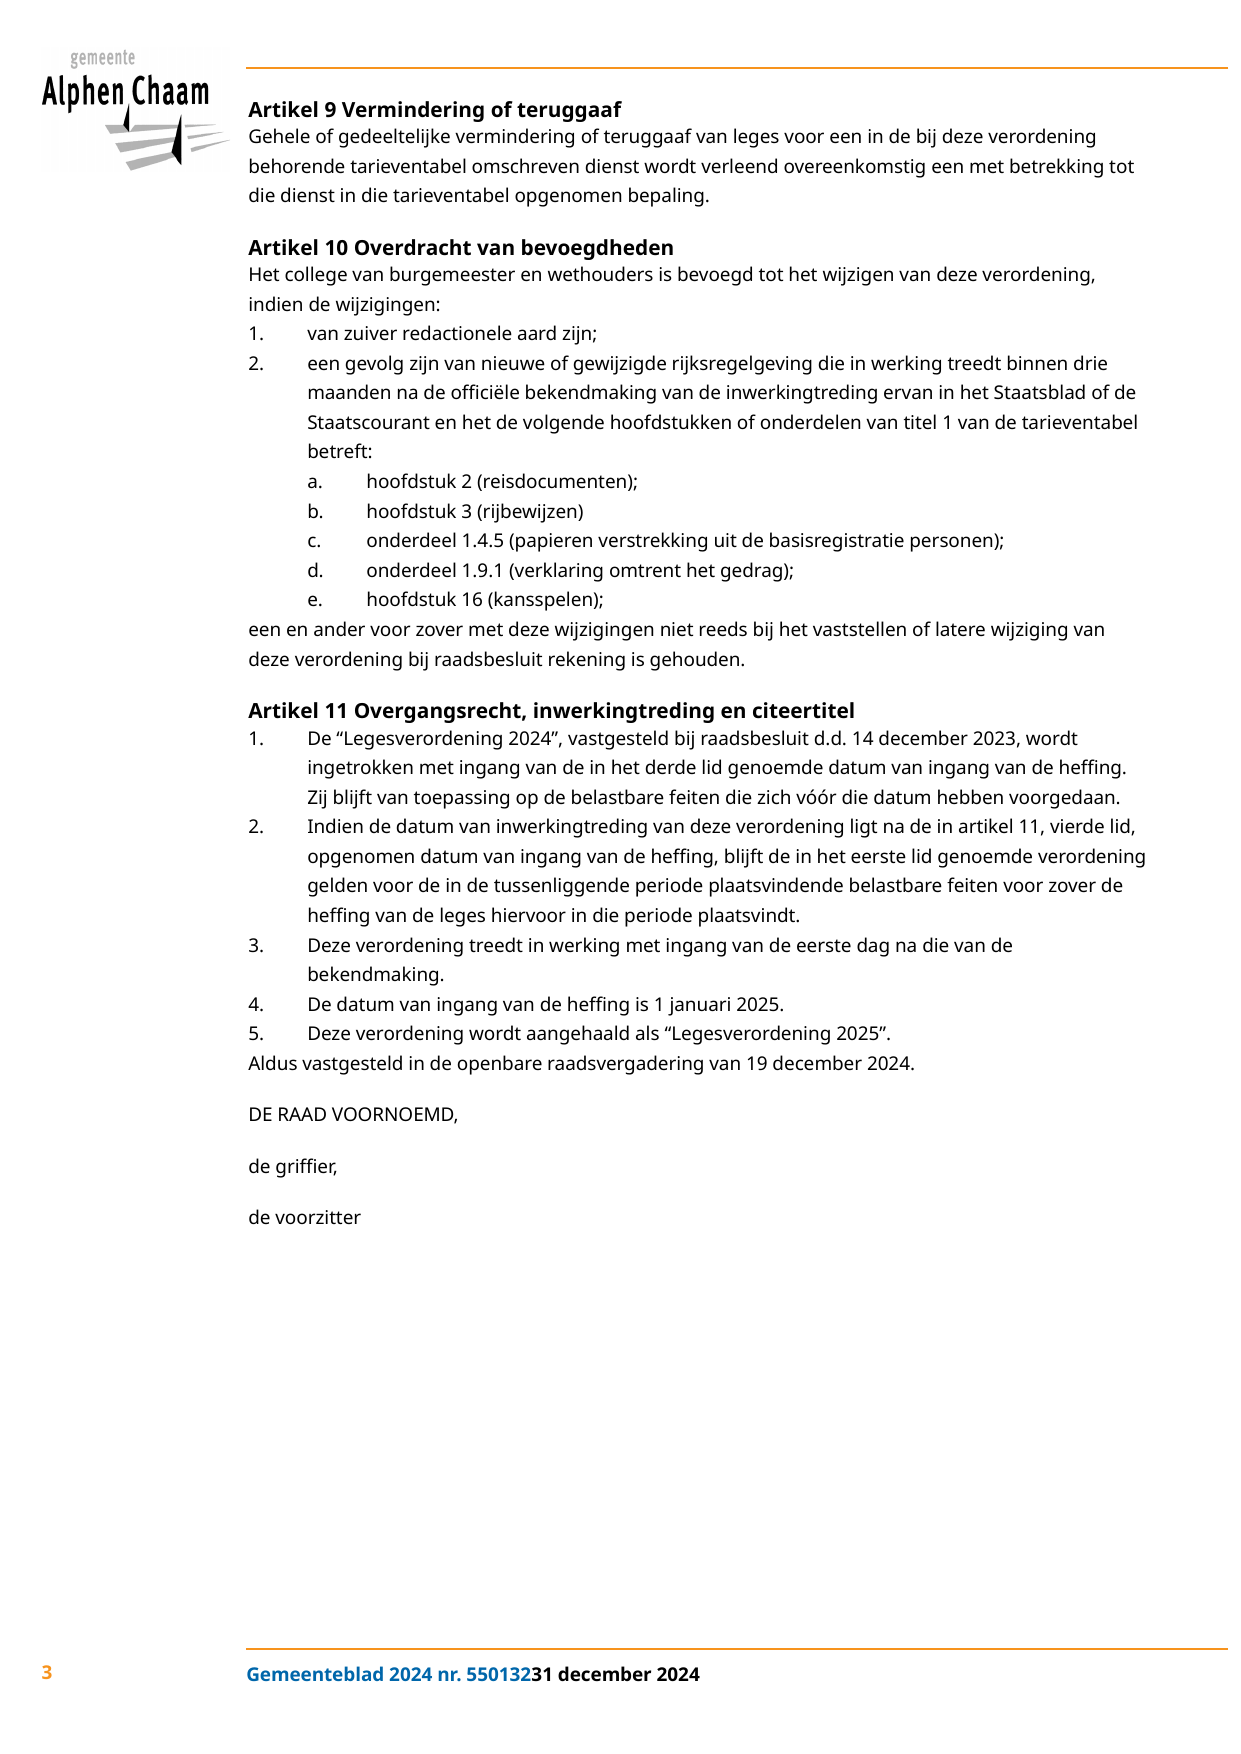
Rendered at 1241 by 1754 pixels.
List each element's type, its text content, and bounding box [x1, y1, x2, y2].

list hoofdstuk 2 (reisdocumenten); [307, 468, 1152, 494]
list Deze verordening treedt in werking met ingang van de eerste dag na die van de bekendmaking. [248, 932, 1152, 987]
list hoofdstuk 16 (kansspelen); [307, 587, 1152, 612]
text Artikel 10 Overdracht van bevoegdheden [248, 233, 1152, 261]
picture [41, 47, 231, 172]
list De “Legesverordening 2024”, vastgesteld bij raadsbesluit d.d. 14 december 2023, wordt ingetrokken met ingang van de in het derde lid genoemde datum van ingang van de heffing. Zij blijft van toepassing op de belastbare feiten die zich vóór die datum hebben voorgedaan. [248, 725, 1152, 809]
text Artikel 11 Overgangsrecht, inwerkingtreding en citeertitel [248, 696, 1152, 725]
list onderdeel 1.9.1 (verklaring omtrent het gedrag); [307, 557, 1152, 583]
text Aldus vastgesteld in de openbare raadsvergadering van 19 december 2024. [248, 1050, 1152, 1076]
list Indien de datum van inwerkingtreding van deze verordening ligt na de in artikel 11, vierde lid, opgenomen datum van ingang van de heffing, blijft de in het eerste lid genoemde verordening gelden voor de in de tussenliggende periode plaatsvindende belastbare feiten voor zover de heffing van de leges hiervoor in die periode plaatsvindt. [248, 813, 1152, 928]
list een gevolg zijn van nieuwe of gewijzigde rijksregelgeving die in werking treedt binnen drie maanden na de officiële bekendmaking van de inwerkingtreding ervan in het Staatsblad of de Staatscourant en het de volgende hoofdstukken of onderdelen van titel 1 van de tarieventabel betreft: [248, 350, 1152, 464]
list De datum van ingang van de heffing is 1 januari 2025. [248, 991, 1152, 1017]
text Het college van burgemeester en wethouders is bevoegd tot het wijzigen van deze verordening, indien de wijzigingen: [248, 261, 1152, 317]
list hoofdstuk 3 (rijbewijzen) [307, 498, 1152, 524]
text Gehele of gedeeltelijke vermindering of teruggaaf van leges voor een in de bij deze verordening behorende tarieventabel omschreven dienst wordt verleend overeenkomstig een met betrekking tot die dienst in die tarieventabel opgenomen bepaling. [248, 123, 1152, 208]
list onderdeel 1.4.5 (papieren verstrekking uit de basisregistratie personen); [307, 527, 1152, 553]
text de griffier, [248, 1153, 1152, 1179]
list Deze verordening wordt aangehaald als “Legesverordening 2025”. [248, 1021, 1152, 1046]
text DE RAAD VOORNOEMD, [248, 1102, 1152, 1127]
text Artikel 9 Vermindering of teruggaaf [248, 95, 1152, 123]
list van zuiver redactionele aard zijn; [248, 320, 1152, 346]
text een en ander voor zover met deze wijzigingen niet reeds bij het vaststellen of latere wijziging van deze verordening bij raadsbesluit rekening is gehouden. [248, 616, 1152, 672]
text de voorzitter [248, 1204, 1152, 1230]
